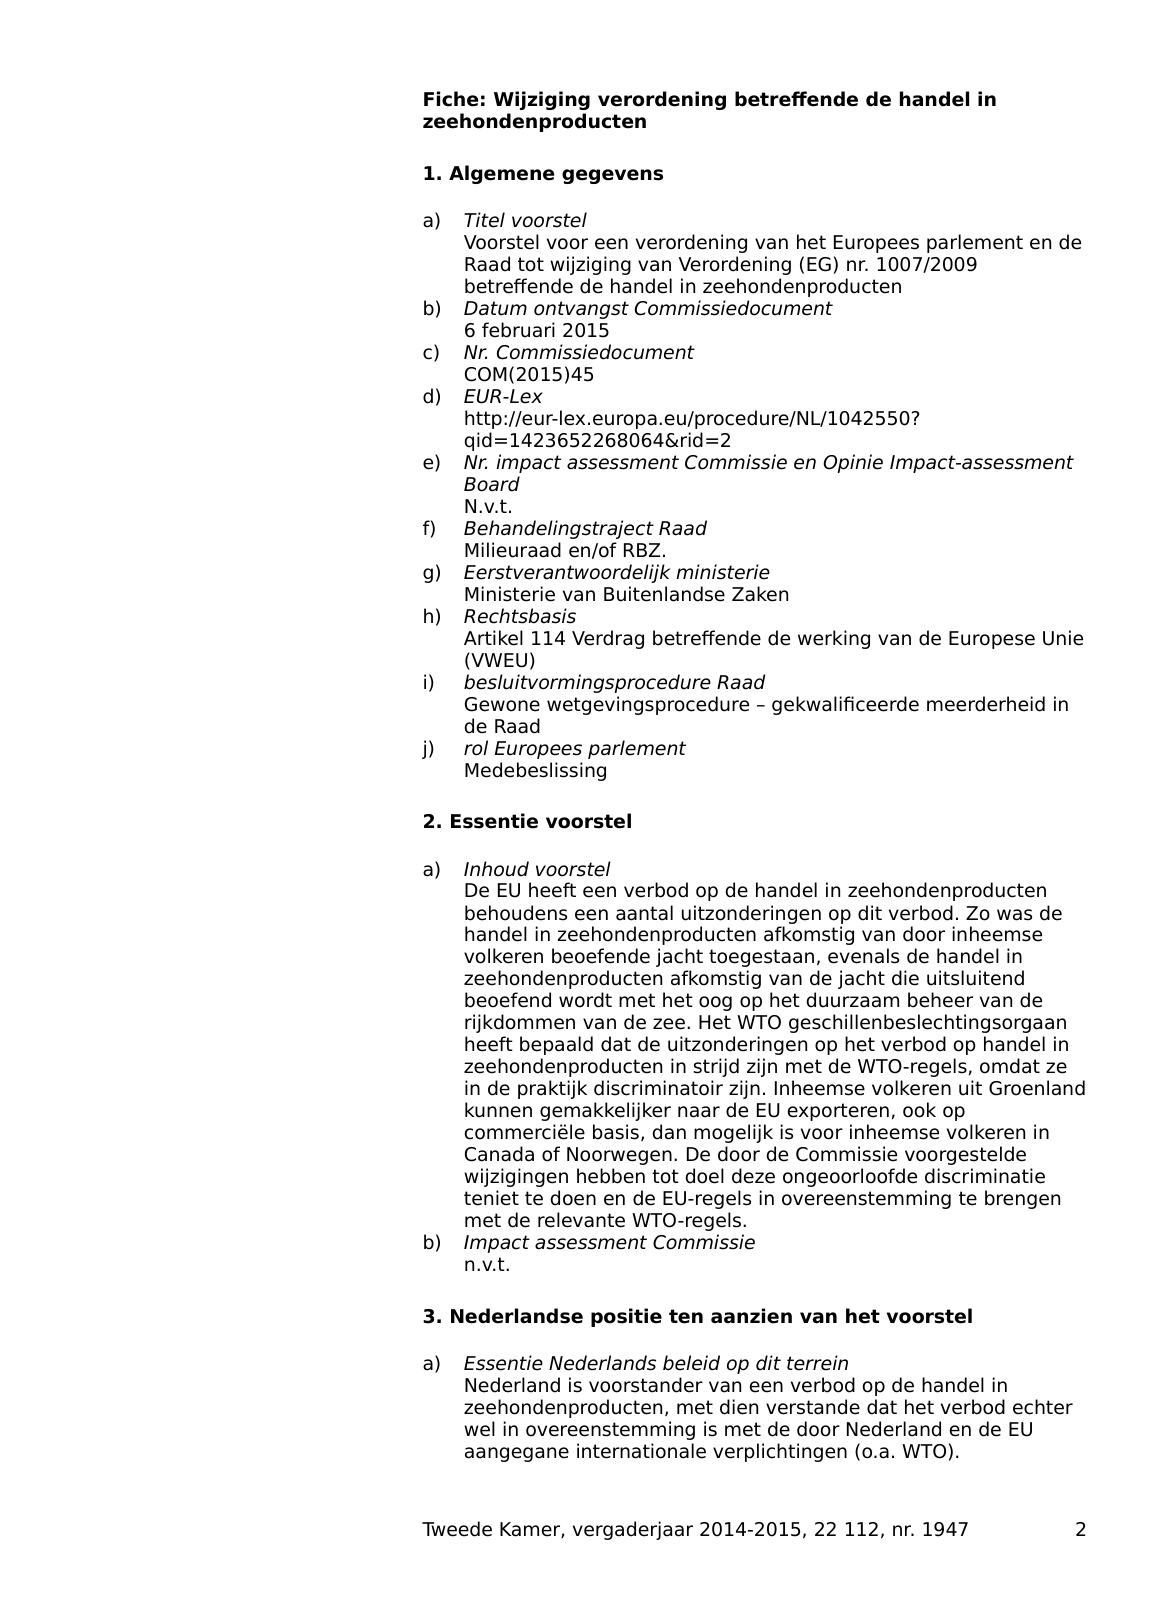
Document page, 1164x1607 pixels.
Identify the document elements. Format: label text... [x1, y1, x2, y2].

text a) Inhoud voorstel [422, 858, 1087, 880]
text http://eur-lex.europa.eu/procedure/NL/1042550?qid=1423652268064&rid=2 [464, 408, 1087, 452]
text f) Behandelingstraject Raad [422, 518, 1087, 540]
text N.v.t. [464, 496, 1087, 518]
text g) Eerstverantwoordelijk ministerie [422, 562, 1087, 584]
text 6 februari 2015 [464, 320, 1087, 342]
text COM(2015)45 [464, 364, 1087, 386]
subtitle 1. Algemene gegevens [422, 163, 1087, 185]
text Ministerie van Buitenlandse Zaken [464, 584, 1087, 606]
subtitle 2. Essentie voorstel [422, 811, 1087, 833]
text d) EUR-Lex [422, 386, 1087, 408]
text De EU heeft een verbod op de handel in zeehondenproducten behoudens een aantal uitzonderingen op dit verbod. Zo was de handel in zeehondenproducten afkomstig van door inheemse volkeren beoefende jacht toegestaan, evenals de handel in zeehondenproducten afkomstig van de jacht die uitsluitend beoefend wordt met het oog op het duurzaam beheer van de rijkdommen van de zee. Het WTO geschillenbeslechtingsorgaan heeft bepaald dat de uitzonderingen op het verbod op handel in zeehondenproducten in strijd zijn met de WTO-regels, omdat ze in de praktijk discriminatoir zijn. Inheemse volkeren uit Groenland kunnen gemakkelijker naar de EU exporteren, ook op commerciële basis, dan mogelijk is voor inheemse volkeren in Canada of Noorwegen. De door de Commissie voorgestelde wijzigingen hebben tot doel deze ongeoorloofde discriminatie teniet te doen en de EU-regels in overeenstemming te brengen met de relevante WTO-regels. [464, 880, 1087, 1232]
text a) Essentie Nederlands beleid op dit terrein [422, 1353, 1087, 1375]
text n.v.t. [464, 1254, 1087, 1276]
subtitle 3. Nederlandse positie ten aanzien van het voorstel [422, 1306, 1087, 1328]
subtitle Fiche: Wijziging verordening betreffende de handel in zeehondenproducten [422, 89, 1087, 133]
text b) Impact assessment Commissie [422, 1232, 1087, 1254]
text Milieuraad en/of RBZ. [464, 540, 1087, 562]
text i) besluitvormingsprocedure Raad [422, 672, 1087, 693]
text Gewone wetgevingsprocedure – gekwalificeerde meerderheid in de Raad [464, 693, 1087, 737]
text a) Titel voorstel [422, 210, 1087, 232]
text j) rol Europees parlement [422, 737, 1087, 759]
text Artikel 114 Verdrag betreffende de werking van de Europese Unie (VWEU) [464, 628, 1087, 672]
text c) Nr. Commissiedocument [422, 342, 1087, 364]
text e) Nr. impact assessment Commissie en Opinie Impact-assessment Board [422, 452, 1087, 496]
text b) Datum ontvangst Commissiedocument [422, 298, 1087, 320]
text Nederland is voorstander van een verbod op de handel in zeehondenproducten, met dien verstande dat het verbod echter wel in overeenstemming is met de door Nederland en de EU aangegane internationale verplichtingen (o.a. WTO). [464, 1375, 1087, 1463]
text Medebeslissing [464, 759, 1087, 781]
text Voorstel voor een verordening van het Europees parlement en de Raad tot wijziging van Verordening (EG) nr. 1007/2009 betreffende de handel in zeehondenproducten [464, 232, 1087, 298]
text h) Rechtsbasis [422, 606, 1087, 628]
